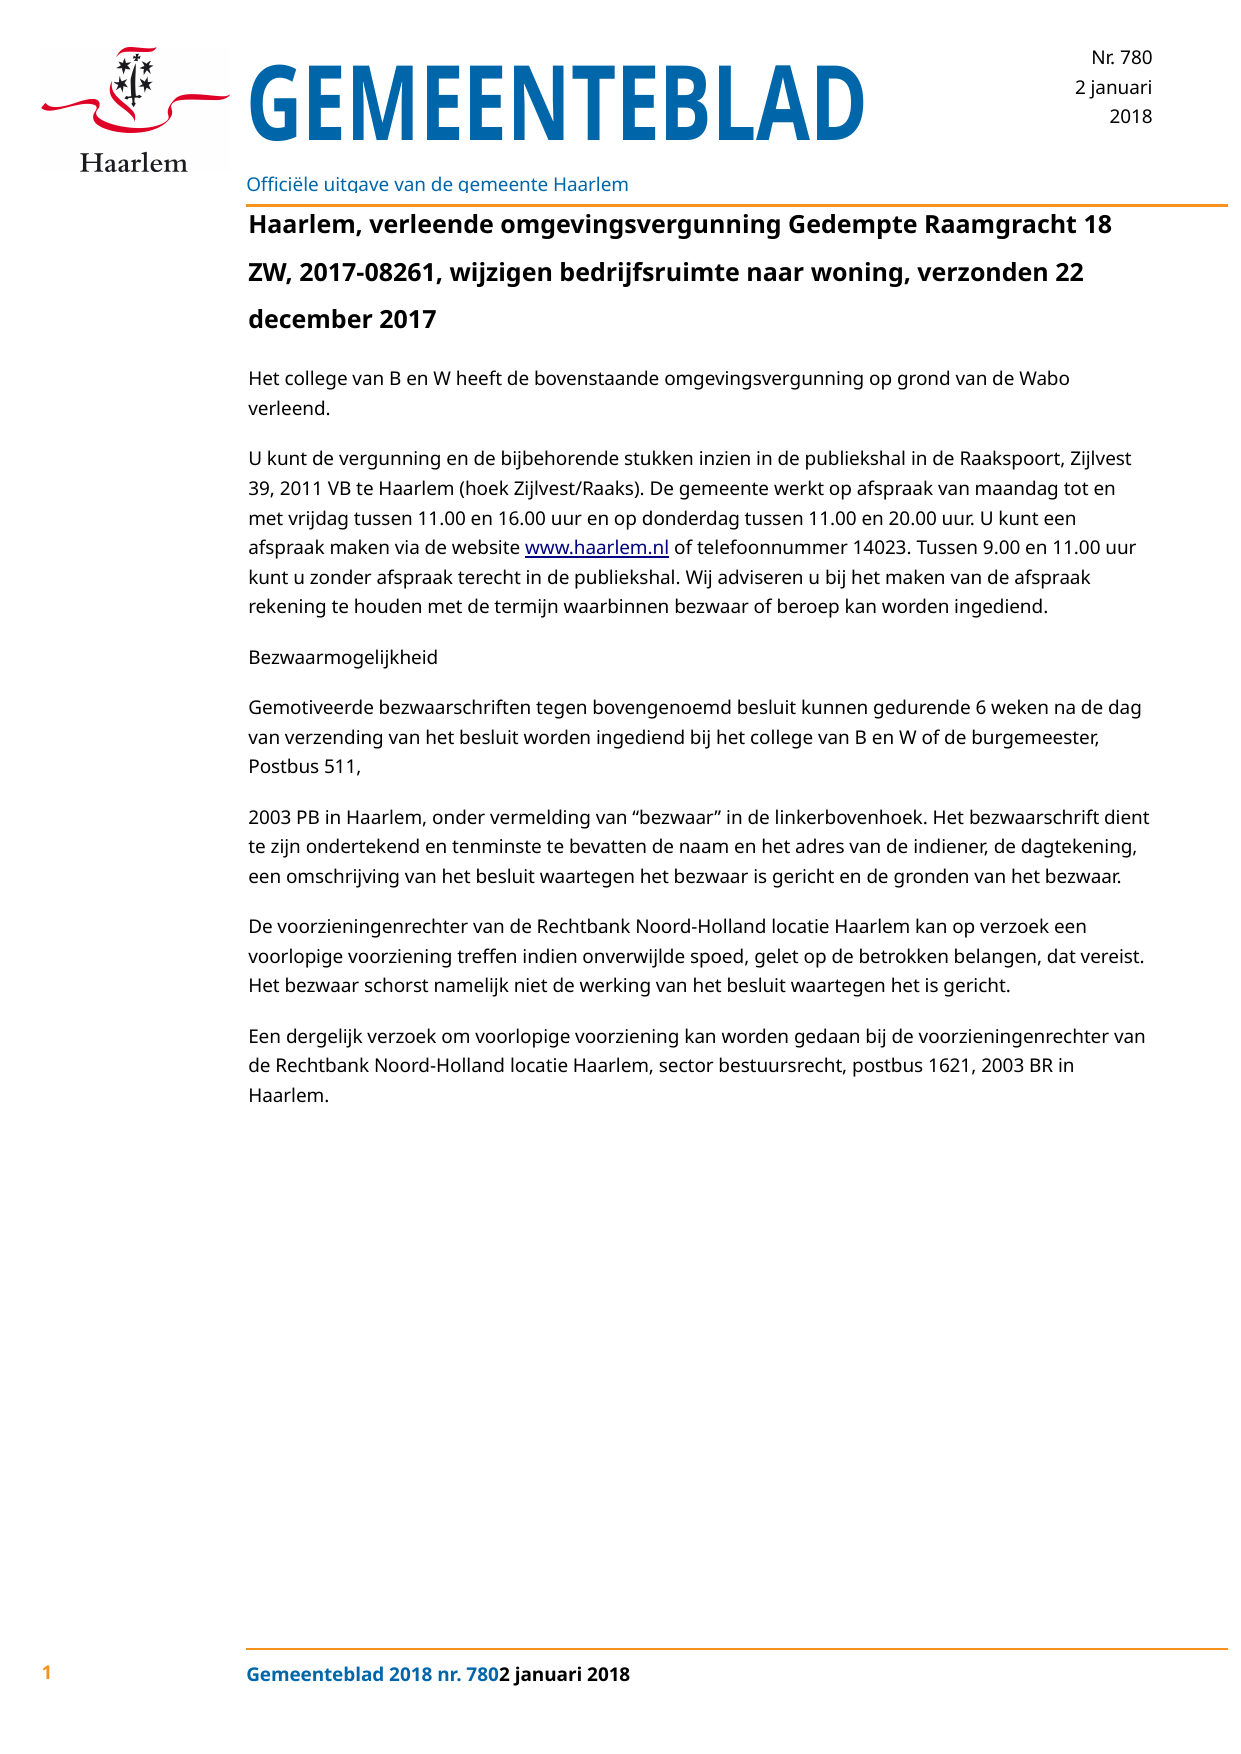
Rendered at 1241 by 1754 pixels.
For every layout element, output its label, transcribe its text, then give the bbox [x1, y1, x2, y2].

text U kunt de vergunning en de bijbehorende stukken inzien in de publiekshal in de Raakspoort, Zijlvest 39, 2011 VB te Haarlem (hoek Zijlvest/Raaks). De gemeente werkt op afspraak van maandag tot en met vrijdag tussen 11.00 en 16.00 uur en op donderdag tussen 11.00 en 20.00 uur. U kunt een afspraak maken via de website www.haarlem.nl of telefoonnummer 14023. Tussen 9.00 en 11.00 uur kunt u zonder afspraak terecht in de publiekshal. Wij adviseren u bij het maken van de afspraak rekening te houden met de termijn waarbinnen bezwaar of beroep kan worden ingediend. [248, 446, 1152, 619]
text Een dergelijk verzoek om voorlopige voorziening kan worden gedaan bij de voorzieningenrechter van de Rechtbank Noord-Holland locatie Haarlem, sector bestuursrecht, postbus 1621, 2003 BR in Haarlem. [248, 1023, 1152, 1108]
text Haarlem, verleende omgevingsvergunning Gedempte Raamgracht 18 ZW, 2017-08261, wijzigen bedrijfsruimte naar woning, verzonden 22 december 2017 [248, 207, 1152, 336]
text De voorzieningenrechter van de Rechtbank Noord-Holland locatie Haarlem kan op verzoek een voorlopige voorziening treffen indien onverwijlde spoed, gelet op de betrokken belangen, dat vereist. Het bezwaar schorst namelijk niet de werking van het besluit waartegen het is gericht. [248, 913, 1152, 998]
text Bezwaarmogelijkheid [248, 644, 1152, 669]
text Het college van B en W heeft de bovenstaande omgevingsvergunning op grond van de Wabo verleend. [248, 366, 1152, 421]
text Gemotiveerde bezwaarschriften tegen bovengenoemd besluit kunnen gedurende 6 weken na de dag van verzending van het besluit worden ingediend bij het college van B en W of de burgemeester, Postbus 511, [248, 694, 1152, 779]
picture [41, 47, 231, 172]
text 2003 PB in Haarlem, onder vermelding van “bezwaar” in de linkerbovenhoek. Het bezwaarschrift dient te zijn ondertekend en tenminste te bevatten de naam en het adres van de indiener, de dagtekening, een omschrijving van het besluit waartegen het bezwaar is gericht en de gronden van het bezwaar. [248, 804, 1152, 889]
